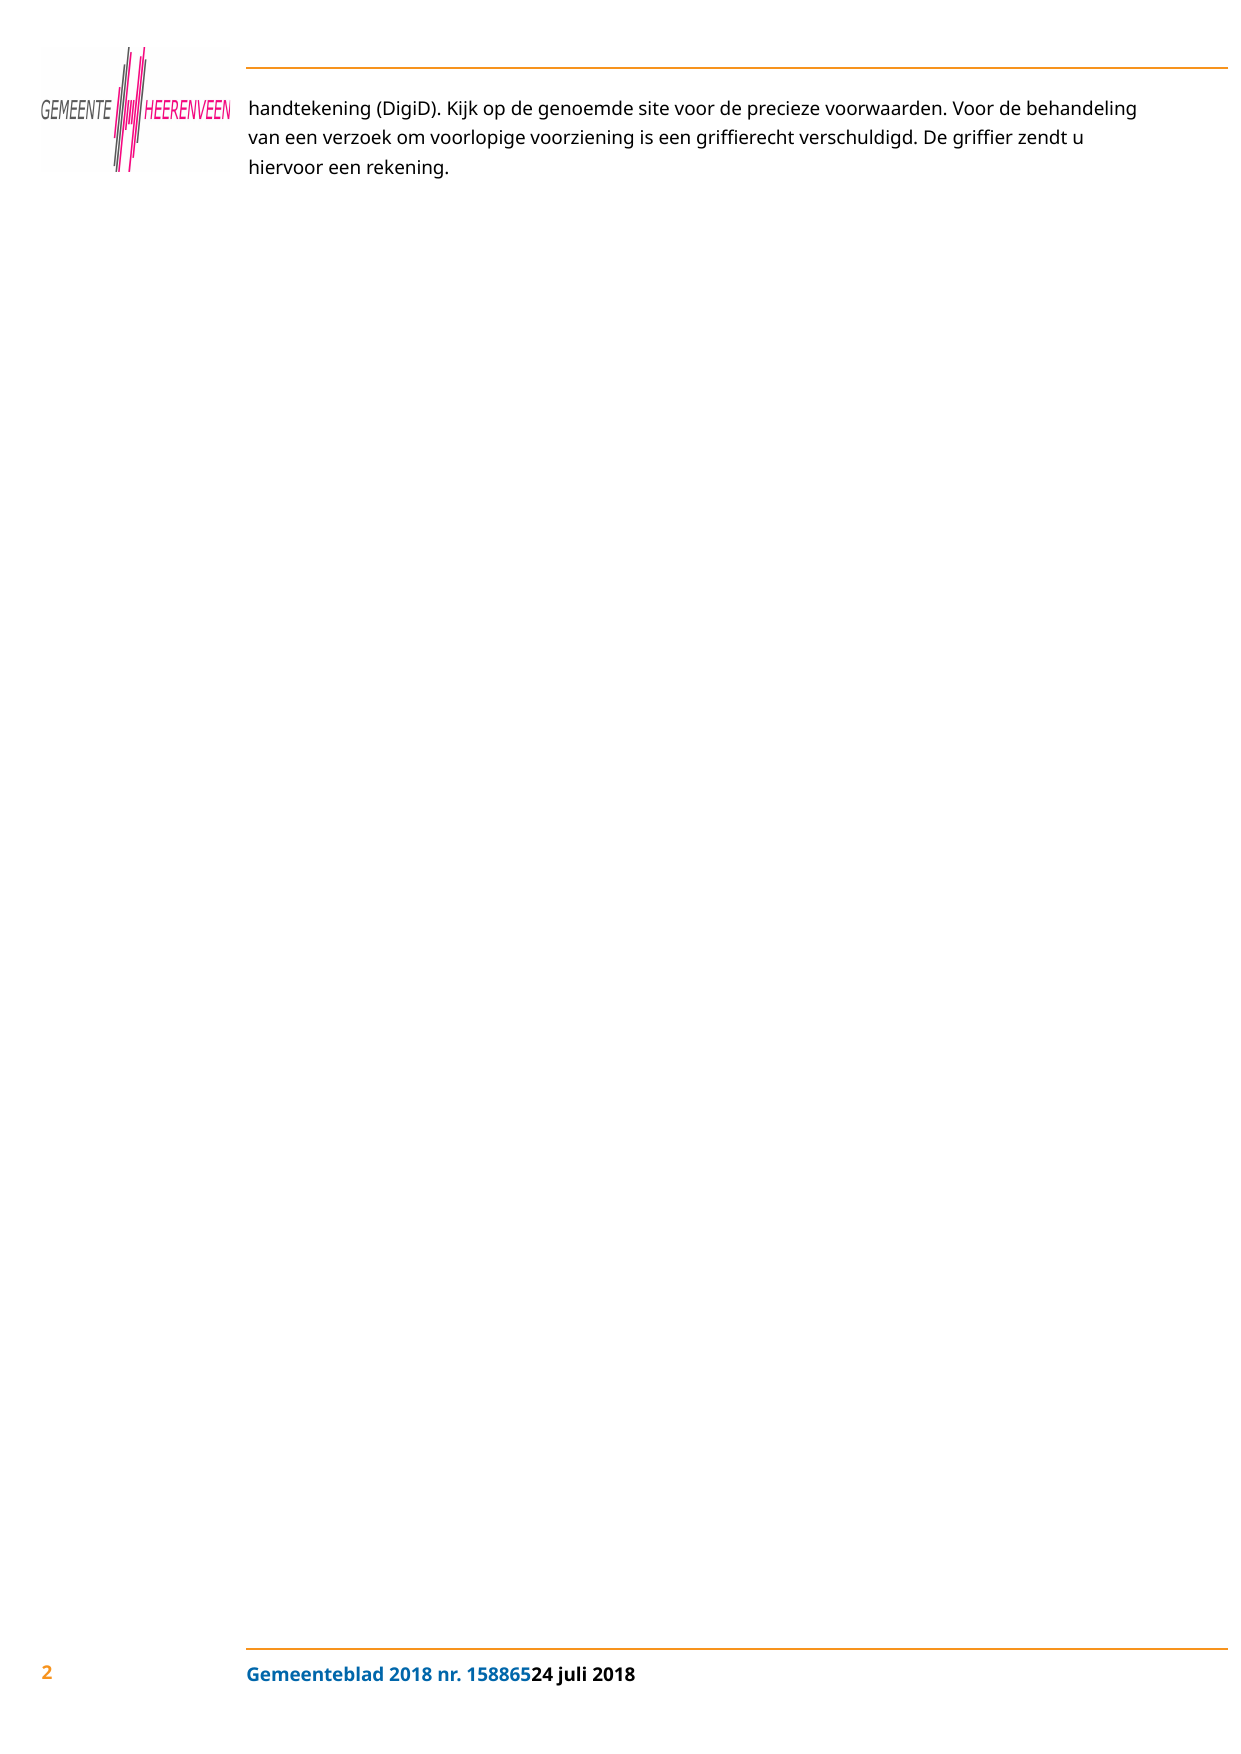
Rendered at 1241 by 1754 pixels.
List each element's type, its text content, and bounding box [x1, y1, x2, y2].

picture [41, 47, 231, 172]
text handtekening (DigiD). Kijk op de genoemde site voor de precieze voorwaarden. Voor de behandeling van een verzoek om voorlopige voorziening is een griffierecht verschuldigd. De griffier zendt u hiervoor een rekening. [248, 95, 1152, 180]
